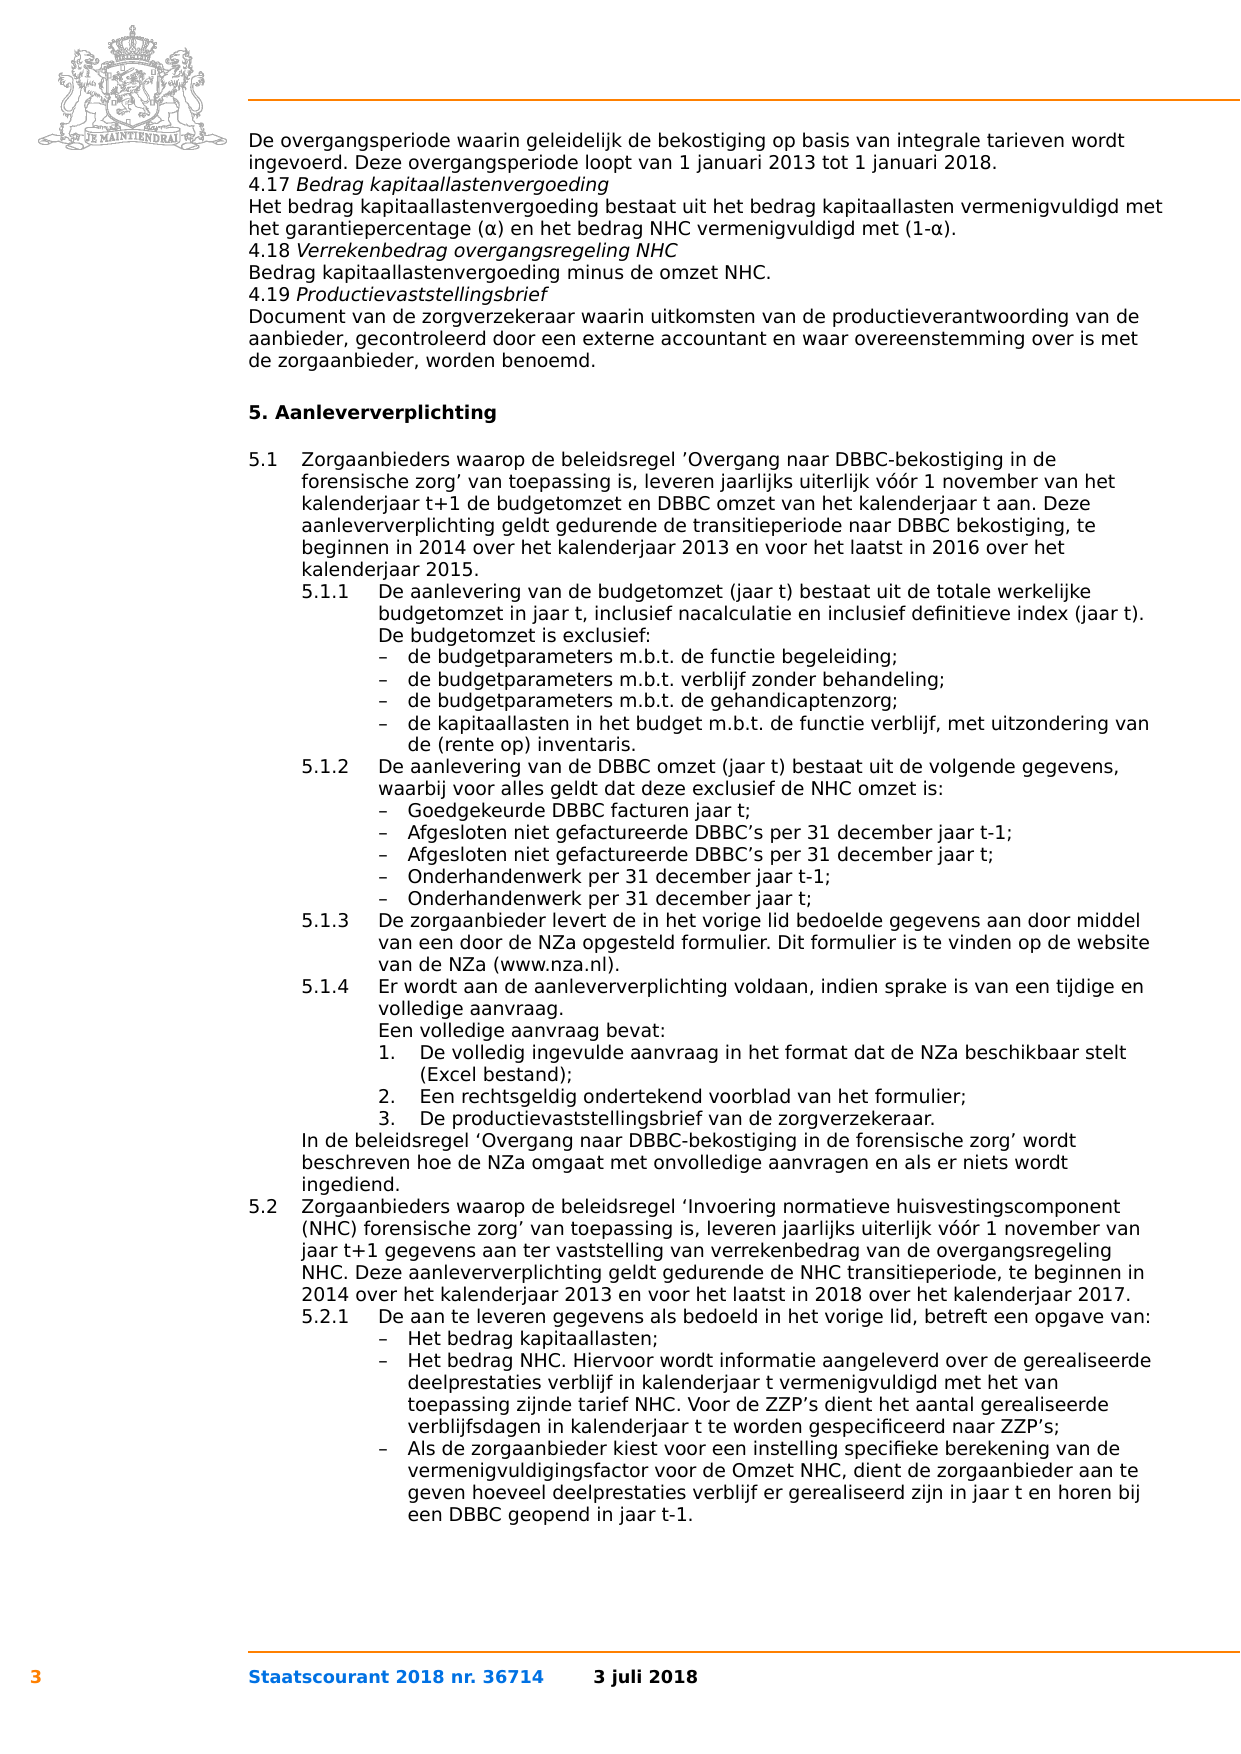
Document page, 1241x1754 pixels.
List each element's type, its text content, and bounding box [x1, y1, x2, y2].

text – de kapitaallasten in het budget m.b.t. de functie verblijf, met uitzondering van de (rente op) inventaris. [378, 712, 1163, 756]
text – Goedgekeurde DBBC facturen jaar t; [378, 800, 1163, 822]
text Document van de zorgverzekeraar waarin uitkomsten van de productieverantwoording van de aanbieder, gecontroleerd door een externe accountant en waar overeenstemming over is met de zorgaanbieder, worden benoemd. [248, 306, 1163, 372]
text Het bedrag kapitaallastenvergoeding bestaat uit het bedrag kapitaallasten vermenigvuldigd met het garantiepercentage (α) en het bedrag NHC vermenigvuldigd met (1-α). [248, 196, 1163, 240]
text 5.1.2 De aanlevering van de DBBC omzet (jaar t) bestaat uit de volgende gegevens, waarbij voor alles geldt dat deze exclusief de NHC omzet is: [301, 756, 1163, 800]
text – Als de zorgaanbieder kiest voor een instelling specifieke berekening van de vermenigvuldigingsfactor voor de Omzet NHC, dient de zorgaanbieder aan te geven hoeveel deelprestaties verblijf er gerealiseerd zijn in jaar t en horen bij een DBBC geopend in jaar t-1. [378, 1438, 1163, 1526]
text – de budgetparameters m.b.t. verblijf zonder behandeling; [378, 668, 1163, 690]
text – Afgesloten niet gefactureerde DBBC’s per 31 december jaar t; [378, 844, 1163, 866]
text Bedrag kapitaallastenvergoeding minus de omzet NHC. [248, 262, 1163, 284]
text 4.17 Bedrag kapitaallastenvergoeding [248, 174, 1163, 196]
text Een volledige aanvraag bevat: [378, 1020, 1163, 1042]
text 3. De productievaststellingsbrief van de zorgverzekeraar. [378, 1108, 1163, 1130]
text 2. Een rechtsgeldig ondertekend voorblad van het formulier; [378, 1086, 1163, 1108]
text 4.19 Productievaststellingsbrief [248, 284, 1163, 306]
text 5.1.3 De zorgaanbieder levert de in het vorige lid bedoelde gegevens aan door middel van een door de NZa opgesteld formulier. Dit formulier is te vinden op de website van de NZa (www.nza.nl). [301, 910, 1163, 976]
text – Het bedrag kapitaallasten; [378, 1328, 1163, 1350]
picture [38, 25, 227, 150]
text – Het bedrag NHC. Hiervoor wordt informatie aangeleverd over de gerealiseerde deelprestaties verblijf in kalenderjaar t vermenigvuldigd met het van toepassing zijnde tarief NHC. Voor de ZZP’s dient het aantal gerealiseerde verblijfsdagen in kalenderjaar t te worden gespecificeerd naar ZZP’s; [378, 1350, 1163, 1438]
text 4.18 Verrekenbedrag overgangsregeling NHC [248, 240, 1163, 262]
text 1. De volledig ingevulde aanvraag in het format dat de NZa beschikbaar stelt (Excel bestand); [378, 1042, 1163, 1086]
text – Onderhandenwerk per 31 december jaar t-1; [378, 866, 1163, 888]
text 5.2 Zorgaanbieders waarop de beleidsregel ‘Invoering normatieve huisvestingscomponent (NHC) forensische zorg’ van toepassing is, leveren jaarlijks uiterlijk vóór 1 november van jaar t+1 gegevens aan ter vaststelling van verrekenbedrag van de overgangsregeling NHC. Deze aanleververplichting geldt gedurende de NHC transitieperiode, te beginnen in 2014 over het kalenderjaar 2013 en voor het laatst in 2018 over het kalenderjaar 2017. [248, 1196, 1163, 1306]
text – Afgesloten niet gefactureerde DBBC’s per 31 december jaar t-1; [378, 822, 1163, 844]
text 5.1 Zorgaanbieders waarop de beleidsregel ’Overgang naar DBBC-bekostiging in de forensische zorg’ van toepassing is, leveren jaarlijks uiterlijk vóór 1 november van het kalenderjaar t+1 de budgetomzet en DBBC omzet van het kalenderjaar t aan. Deze aanleververplichting geldt gedurende de transitieperiode naar DBBC bekostiging, te beginnen in 2014 over het kalenderjaar 2013 en voor het laatst in 2016 over het kalenderjaar 2015. [248, 449, 1163, 581]
text 5.2.1 De aan te leveren gegevens als bedoeld in het vorige lid, betreft een opgave van: [301, 1306, 1163, 1328]
text De overgangsperiode waarin geleidelijk de bekostiging op basis van integrale tarieven wordt ingevoerd. Deze overgangsperiode loopt van 1 januari 2013 tot 1 januari 2018. [248, 130, 1163, 174]
text 5.1.4 Er wordt aan de aanleververplichting voldaan, indien sprake is van een tijdige en volledige aanvraag. [301, 976, 1163, 1020]
subtitle 5. Aanleververplichting [248, 402, 1163, 424]
text 5.1.1 De aanlevering van de budgetomzet (jaar t) bestaat uit de totale werkelijke budgetomzet in jaar t, inclusief nacalculatie en inclusief definitieve index (jaar t). De budgetomzet is exclusief: [301, 581, 1163, 646]
text – de budgetparameters m.b.t. de functie begeleiding; [378, 646, 1163, 668]
text – de budgetparameters m.b.t. de gehandicaptenzorg; [378, 690, 1163, 712]
text – Onderhandenwerk per 31 december jaar t; [378, 888, 1163, 910]
text In de beleidsregel ‘Overgang naar DBBC-bekostiging in de forensische zorg’ wordt beschreven hoe de NZa omgaat met onvolledige aanvragen en als er niets wordt ingediend. [301, 1130, 1163, 1196]
